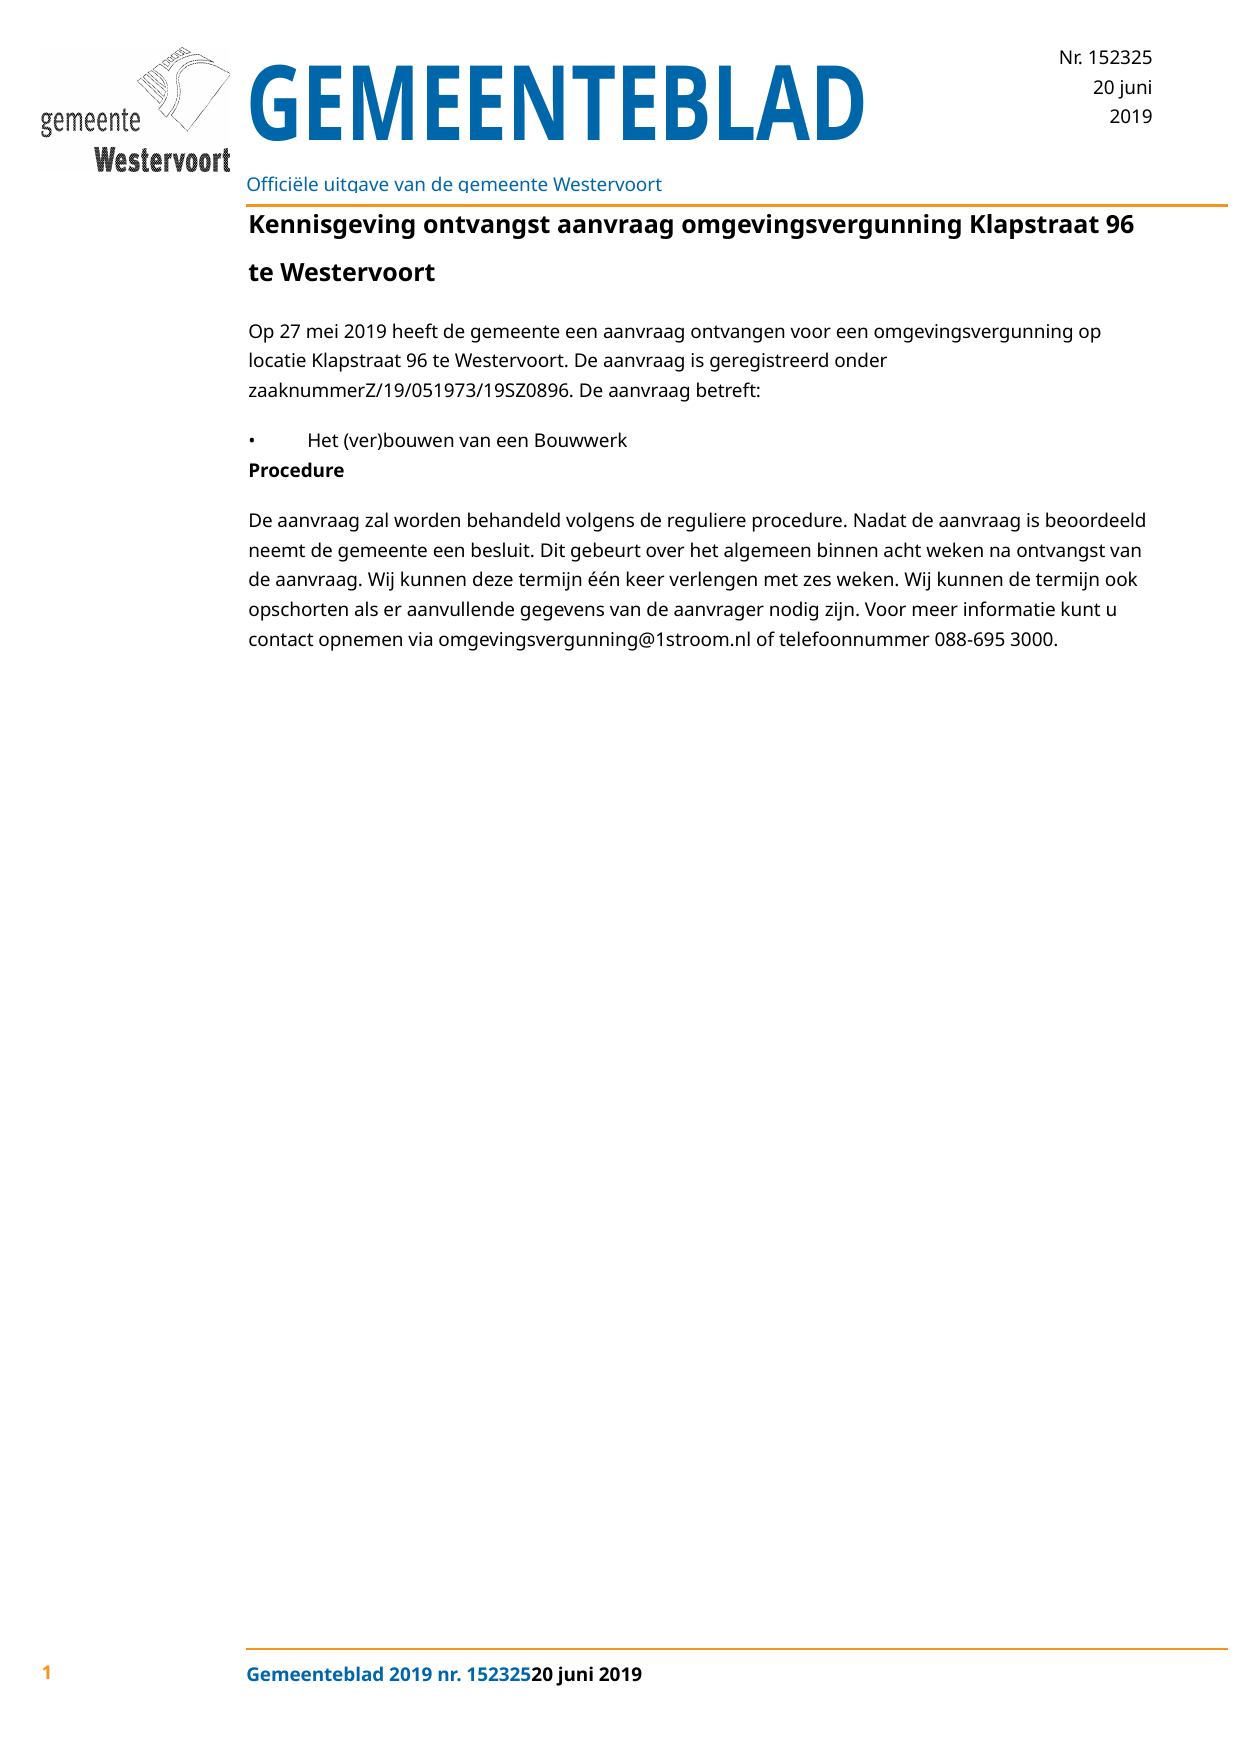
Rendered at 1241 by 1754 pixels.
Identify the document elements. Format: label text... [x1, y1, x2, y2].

text De aanvraag zal worden behandeld volgens de reguliere procedure. Nadat de aanvraag is beoordeeld neemt de gemeente een besluit. Dit gebeurt over het algemeen binnen acht weken na ontvangst van de aanvraag. Wij kunnen deze termijn één keer verlengen met zes weken. Wij kunnen de termijn ook opschorten als er aanvullende gegevens van de aanvrager nodig zijn. Voor meer informatie kunt u contact opnemen via omgevingsvergunning@1stroom.nl of telefoonnummer 088-695 3000. [248, 507, 1152, 652]
list Het (ver)bouwen van een Bouwwerk [248, 427, 1152, 453]
picture [41, 47, 231, 172]
text Kennisgeving ontvangst aanvraag omgevingsvergunning Klapstraat 96 te Westervoort [248, 207, 1152, 288]
text Op 27 mei 2019 heeft de gemeente een aanvraag ontvangen voor een omgevingsvergunning op locatie Klapstraat 96 te Westervoort. De aanvraag is geregistreerd onder zaaknummerZ/19/051973/19SZ0896. De aanvraag betreft: [248, 318, 1152, 403]
text Procedure [248, 457, 1152, 483]
